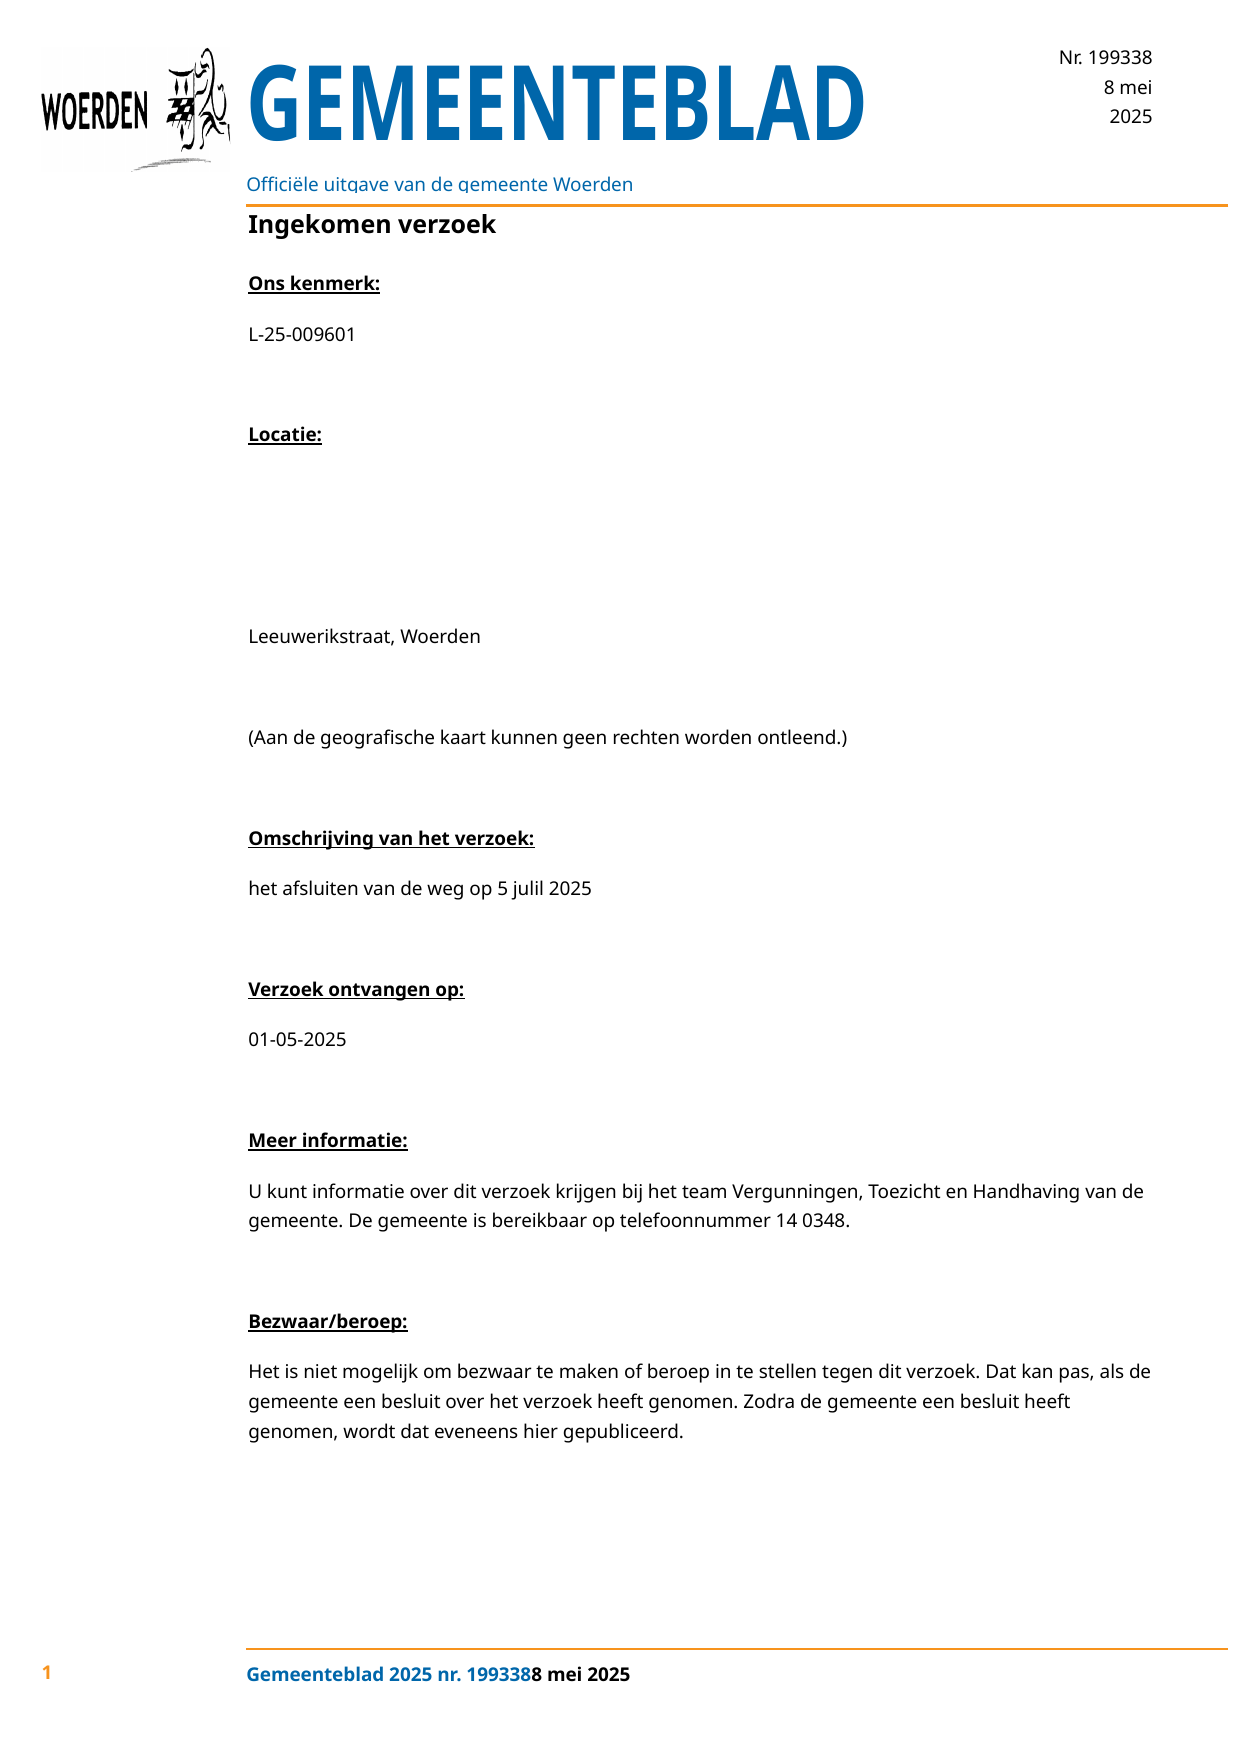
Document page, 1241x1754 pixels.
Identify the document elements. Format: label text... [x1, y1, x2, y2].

text U kunt informatie over dit verzoek krijgen bij het team Vergunningen, Toezicht en Handhaving van de gemeente. De gemeente is bereikbaar op telefoonnummer 14 0348. [248, 1178, 1152, 1233]
text Omschrijving van het verzoek: [248, 825, 1152, 851]
picture [41, 47, 231, 172]
text Ingekomen verzoek [248, 207, 1152, 241]
text Het is niet mogelijk om bezwaar te maken of beroep in te stellen tegen dit verzoek. Dat kan pas, als de gemeente een besluit over het verzoek heeft genomen. Zodra de gemeente een besluit heeft genomen, wordt dat eveneens hier gepubliceerd. [248, 1359, 1152, 1443]
text het afsluiten van de weg op 5 julil 2025 [248, 875, 1152, 901]
text L-25-009601 [248, 321, 1152, 346]
text Meer informatie: [248, 1127, 1152, 1153]
text Bezwaar/beroep: [248, 1308, 1152, 1334]
text Verzoek ontvangen op: [248, 976, 1152, 1002]
text Leeuwerikstraat, Woerden [248, 623, 1152, 649]
text 01-05-2025 [248, 1027, 1152, 1052]
text Ons kenmerk: [248, 270, 1152, 296]
text (Aan de geografische kaart kunnen geen rechten worden ontleend.) [248, 724, 1152, 750]
text Locatie: [248, 422, 1152, 447]
